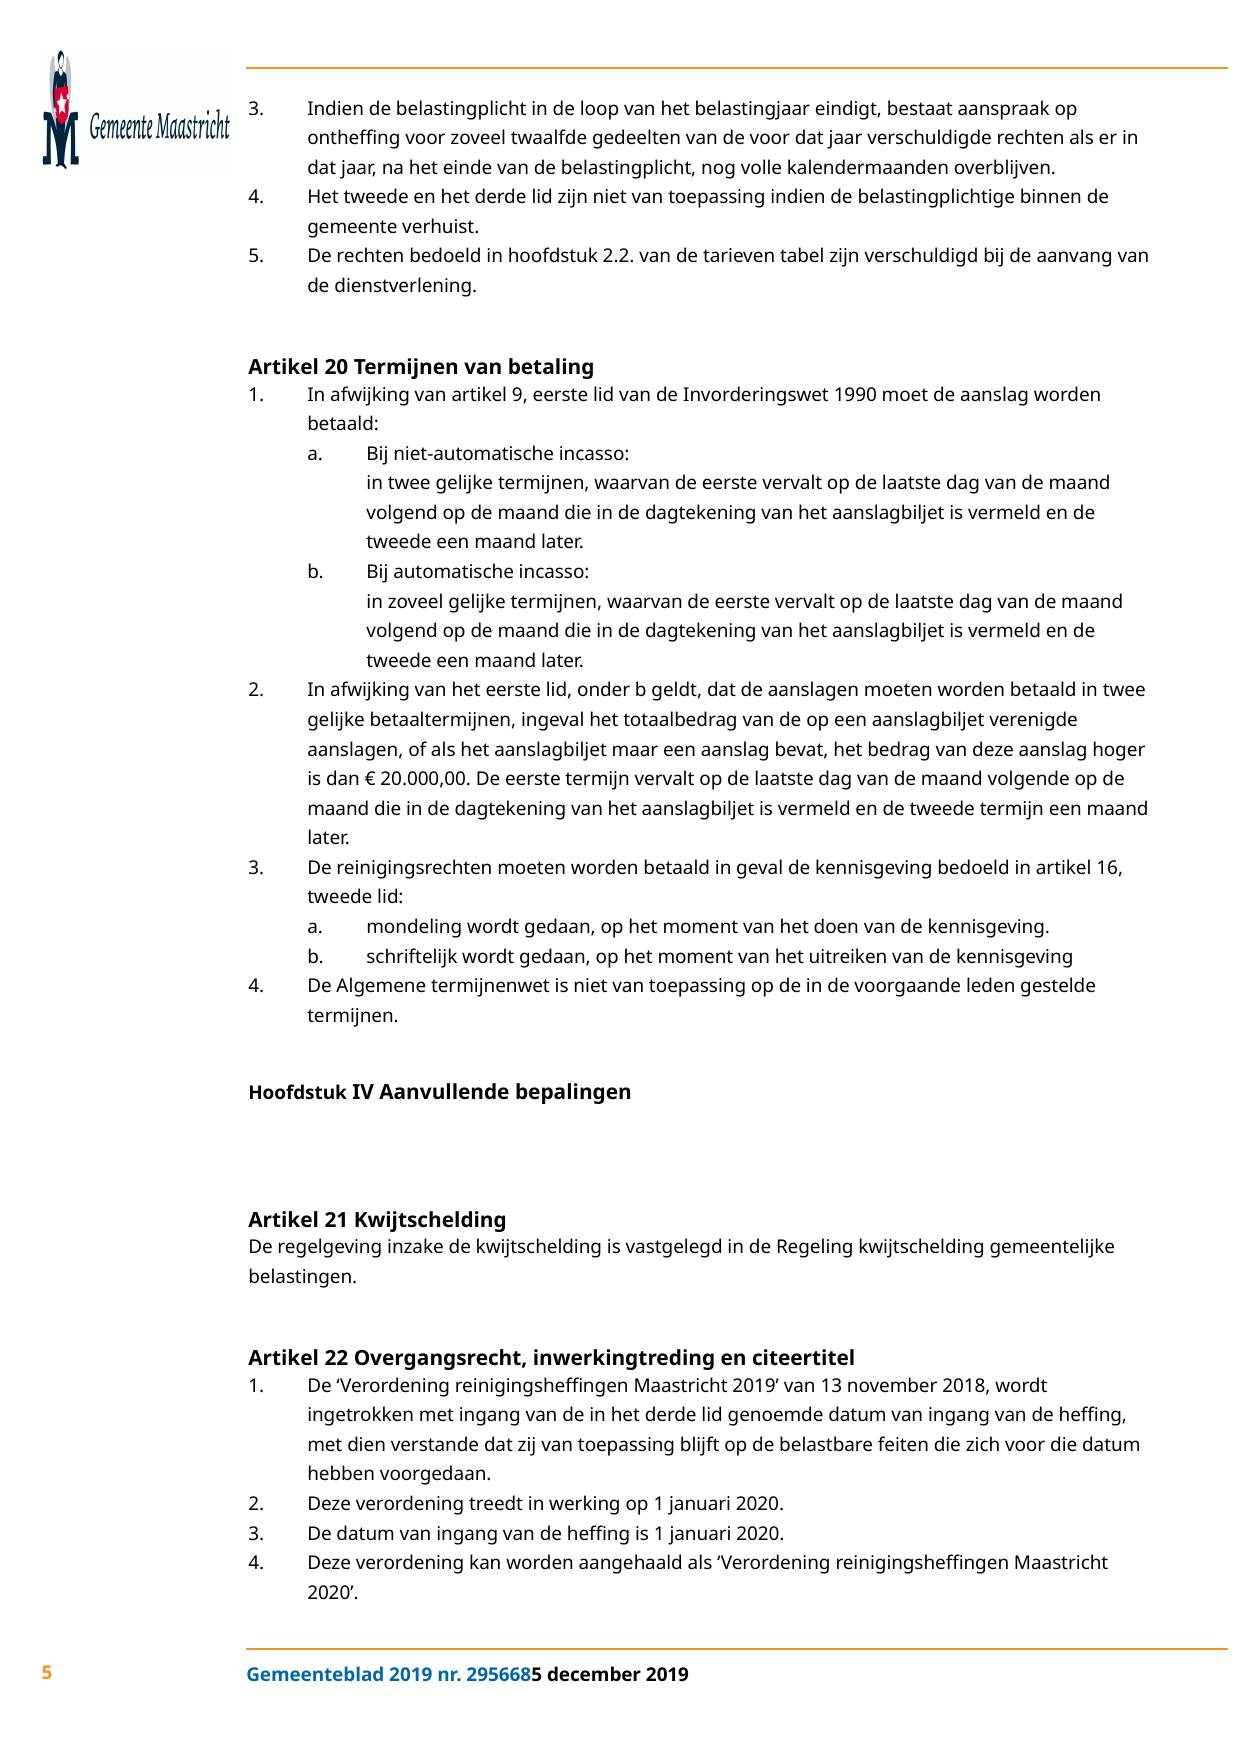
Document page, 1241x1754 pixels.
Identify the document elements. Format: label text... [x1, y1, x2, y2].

list In afwijking van artikel 9, eerste lid van de Invorderingswet 1990 moet de aanslag worden betaald: [248, 381, 1152, 436]
text Artikel 20 Termijnen van betaling [248, 352, 1152, 381]
list De Algemene termijnenwet is niet van toepassing op de in de voorgaande leden gestelde termijnen. [248, 972, 1152, 1028]
text Hoofdstuk IV Aanvullende bepalingen [248, 1077, 1152, 1106]
text De regelgeving inzake de kwijtschelding is vastgelegd in de Regeling kwijtschelding gemeentelijke belastingen. [248, 1234, 1152, 1289]
list schriftelijk wordt gedaan, op het moment van het uitreiken van de kennisgeving [307, 943, 1152, 968]
list In afwijking van het eerste lid, onder b geldt, dat de aanslagen moeten worden betaald in twee gelijke betaaltermijnen, ingeval het totaalbedrag van de op een aanslagbiljet verenigde aanslagen, of als het aanslagbiljet maar een aanslag bevat, het bedrag van deze aanslag hoger is dan € 20.000,00. De eerste termijn vervalt op de laatste dag van de maand volgende op de maand die in de dagtekening van het aanslagbiljet is vermeld en de tweede termijn een maand later. [248, 677, 1152, 850]
text Artikel 21 Kwijtschelding [248, 1205, 1152, 1234]
list in twee gelijke termijnen, waarvan de eerste vervalt op de laatste dag van de maand volgend op de maand die in de dagtekening van het aanslagbiljet is vermeld en de tweede een maand later. [307, 469, 1152, 554]
list Bij automatische incasso: [307, 558, 1152, 584]
list Deze verordening kan worden aangehaald als ‘Verordening reinigingsheffingen Maastricht 2020’. [248, 1549, 1152, 1604]
list De reinigingsrechten moeten worden betaald in geval de kennisgeving bedoeld in artikel 16, tweede lid: [248, 854, 1152, 909]
list Deze verordening treedt in werking op 1 januari 2020. [248, 1490, 1152, 1516]
list De rechten bedoeld in hoofdstuk 2.2. van de tarieven tabel zijn verschuldigd bij de aanvang van de dienstverlening. [248, 243, 1152, 298]
list Bij niet-automatische incasso: [307, 440, 1152, 466]
list Indien de belastingplicht in de loop van het belastingjaar eindigt, bestaat aanspraak op ontheffing voor zoveel twaalfde gedeelten van de voor dat jaar verschuldigde rechten als er in dat jaar, na het einde van de belastingplicht, nog volle kalendermaanden overblijven. [248, 95, 1152, 180]
text Artikel 22 Overgangsrecht, inwerkingtreding en citeertitel [248, 1343, 1152, 1372]
list in zoveel gelijke termijnen, waarvan de eerste vervalt op de laatste dag van de maand volgend op de maand die in de dagtekening van het aanslagbiljet is vermeld en de tweede een maand later. [307, 588, 1152, 673]
picture [41, 47, 231, 172]
list De ‘Verordening reinigingsheffingen Maastricht 2019’ van 13 november 2018, wordt ingetrokken met ingang van de in het derde lid genoemde datum van ingang van de heffing, met dien verstande dat zij van toepassing blijft op de belastbare feiten die zich voor die datum hebben voorgedaan. [248, 1372, 1152, 1486]
list mondeling wordt gedaan, op het moment van het doen van de kennisgeving. [307, 913, 1152, 939]
list Het tweede en het derde lid zijn niet van toepassing indien de belastingplichtige binnen de gemeente verhuist. [248, 183, 1152, 239]
list De datum van ingang van de heffing is 1 januari 2020. [248, 1520, 1152, 1545]
